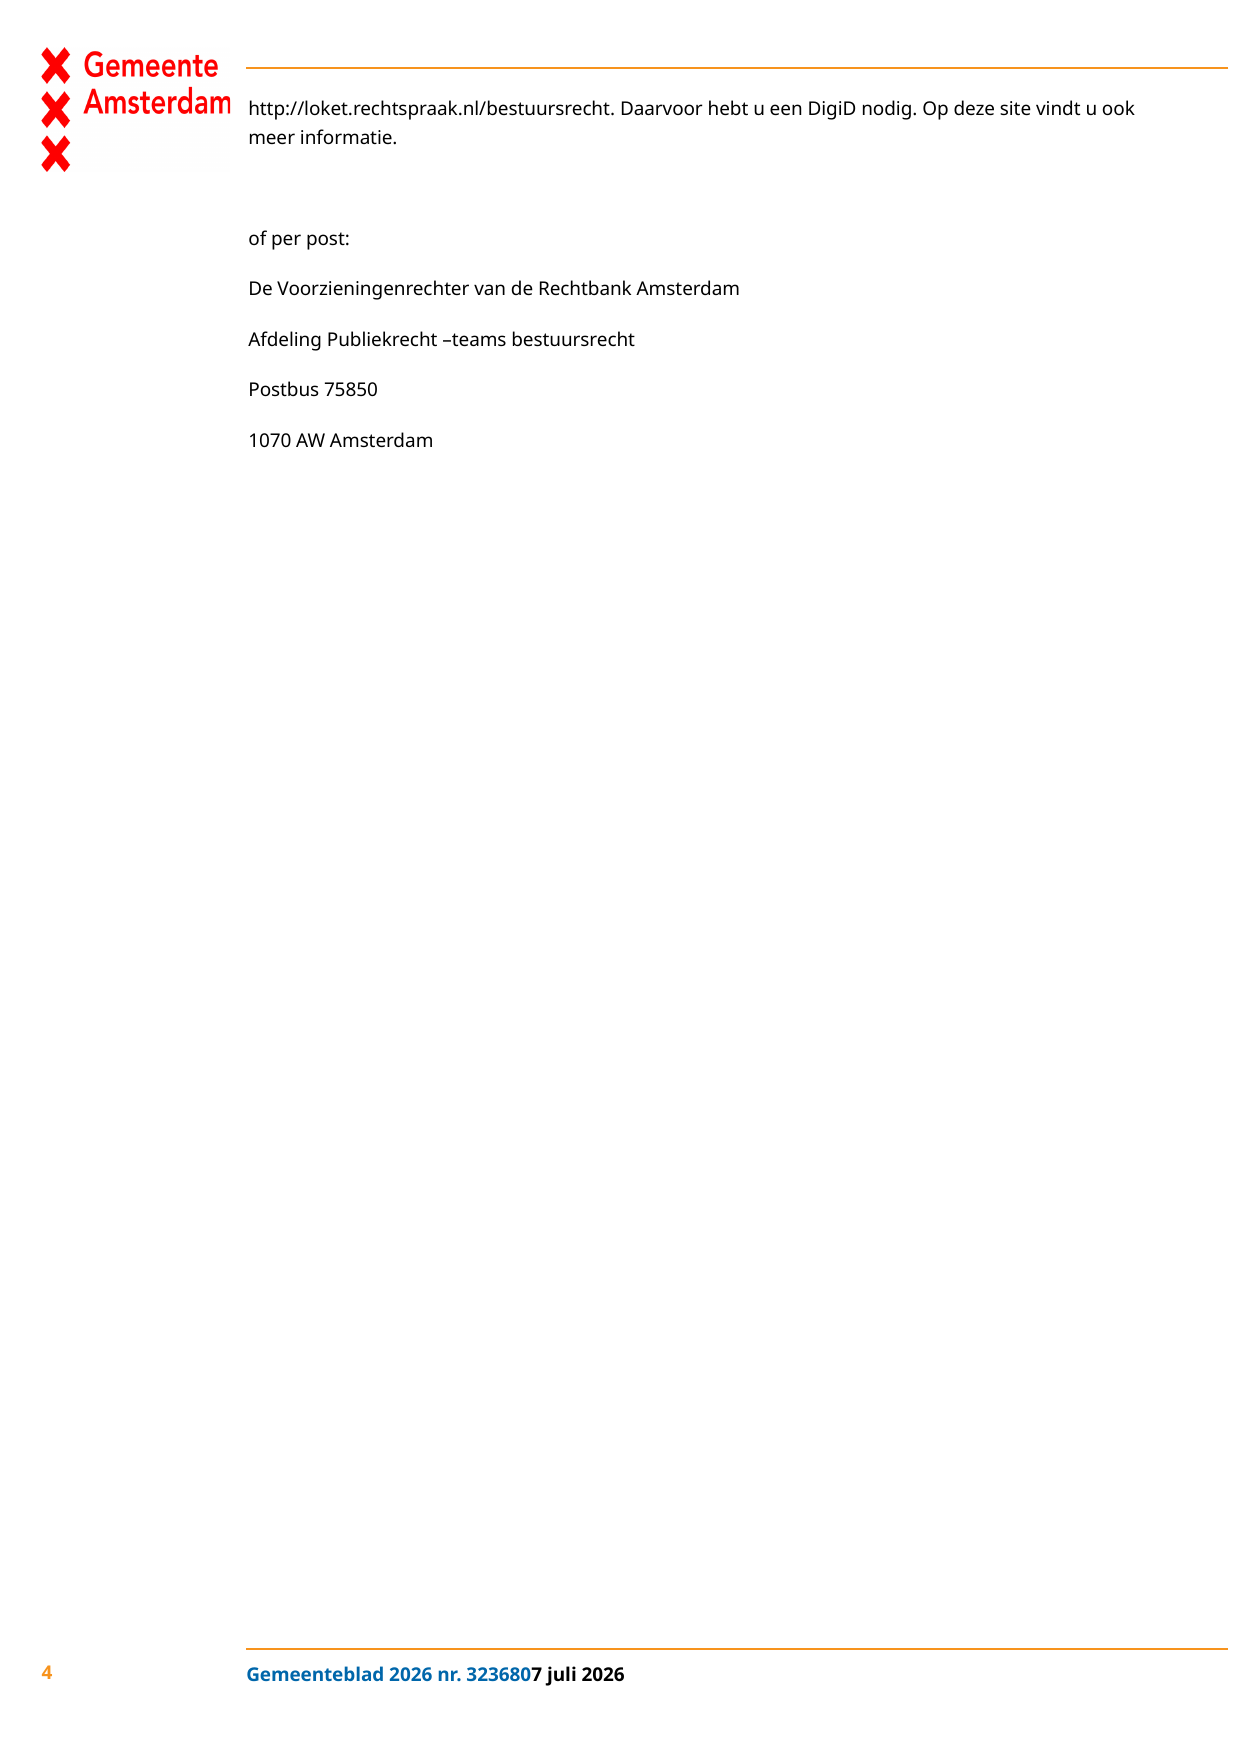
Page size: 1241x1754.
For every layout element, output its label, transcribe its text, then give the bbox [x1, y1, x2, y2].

text 1070 AW Amsterdam [248, 427, 1152, 453]
text De Voorzieningenrechter van de Rechtbank Amsterdam [248, 276, 1152, 301]
text http://loket.rechtspraak.nl/bestuursrecht. Daarvoor hebt u een DigiD nodig. Op deze site vindt u ook meer informatie. [248, 95, 1152, 150]
text Postbus 75850 [248, 376, 1152, 402]
text of per post: [248, 225, 1152, 251]
text Afdeling Publiekrecht –teams bestuursrecht [248, 326, 1152, 352]
picture [41, 47, 231, 172]
